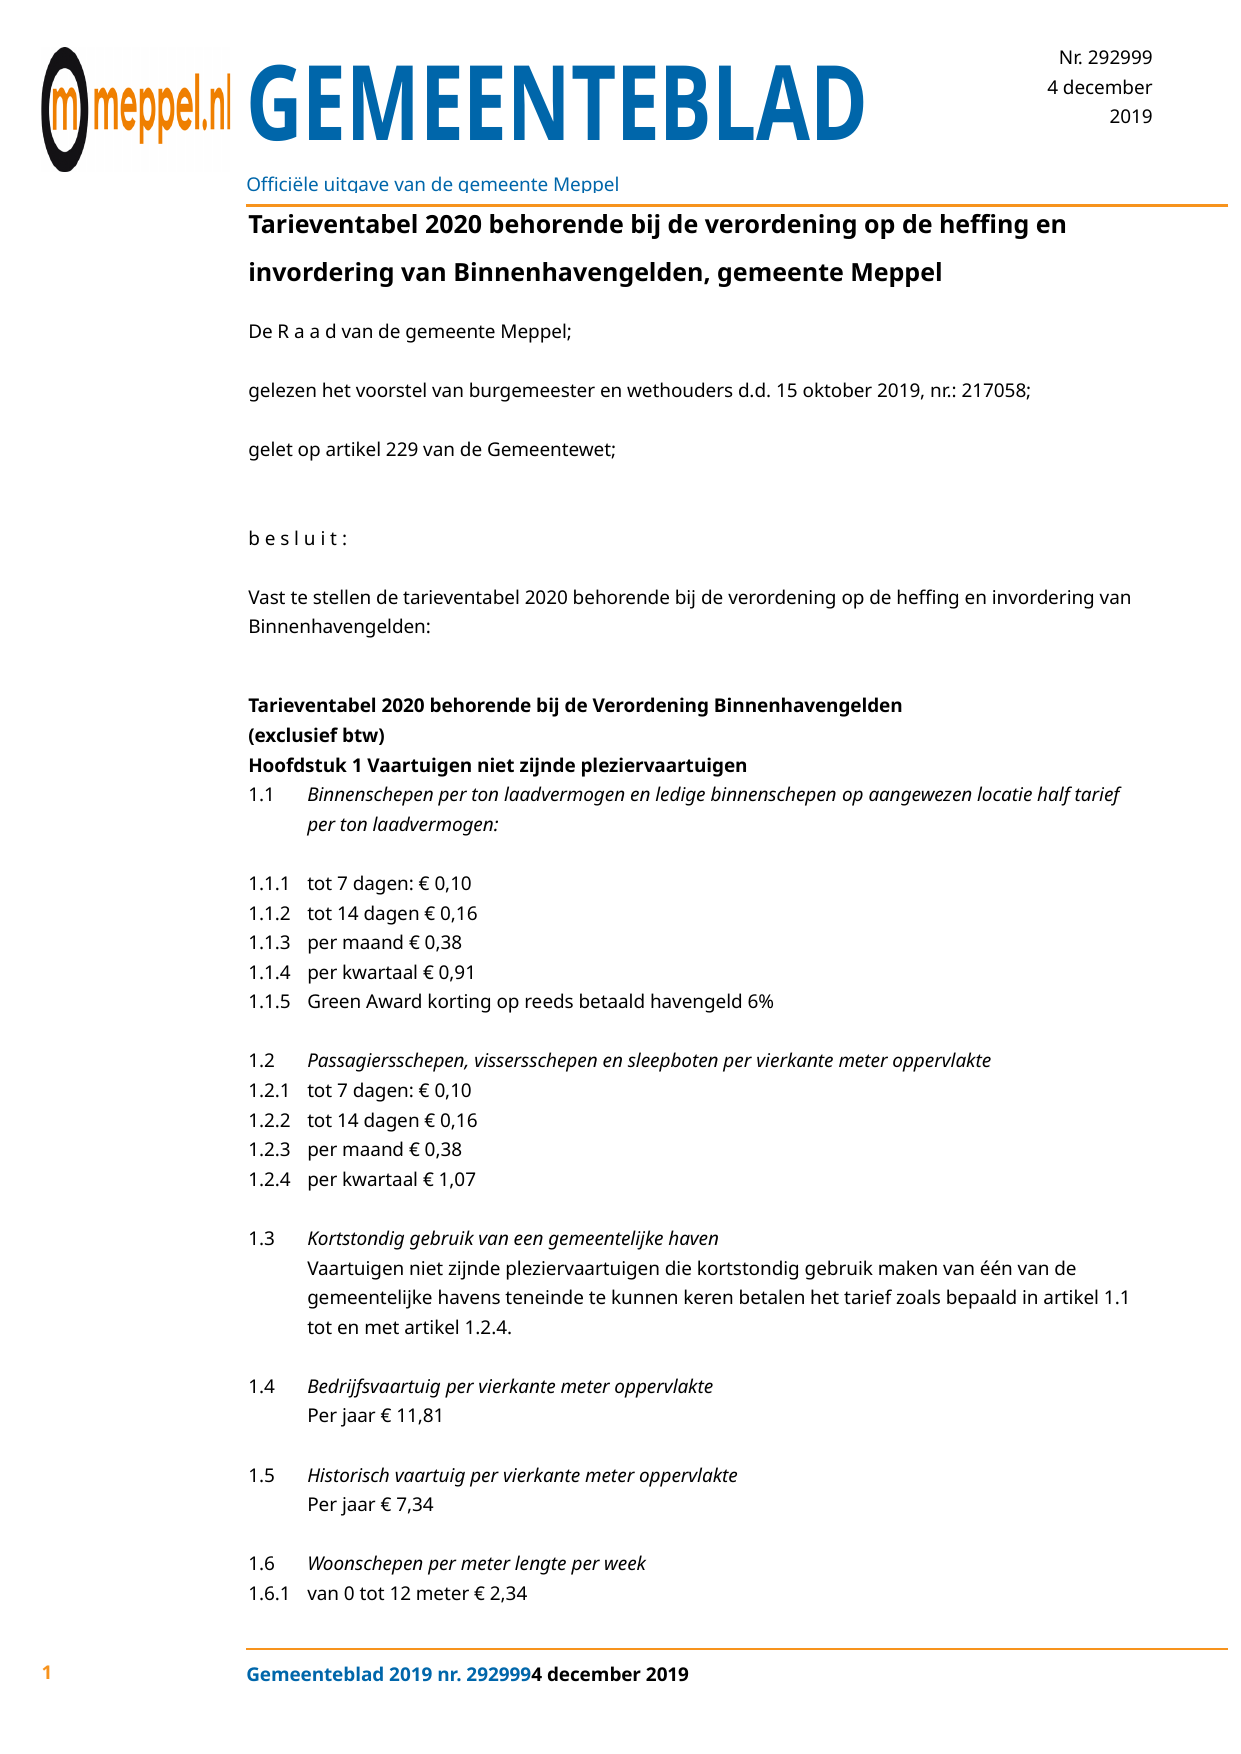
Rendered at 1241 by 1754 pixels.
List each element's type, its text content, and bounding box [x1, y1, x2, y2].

list tot 7 dagen: € 0,10 [248, 870, 1152, 896]
list Vaartuigen niet zijnde pleziervaartuigen die kortstondig gebruik maken van één van de gemeentelijke havens teneinde te kunnen keren betalen het tarief zoals bepaald in artikel 1.1 tot en met artikel 1.2.4. [248, 1255, 1152, 1339]
text Hoofdstuk 1 Vaartuigen niet zijnde pleziervaartuigen [248, 752, 1152, 777]
picture [41, 47, 231, 172]
list Bedrijfsvaartuig per vierkante meter oppervlakte [248, 1373, 1152, 1399]
list tot 7 dagen: € 0,10 [248, 1077, 1152, 1103]
list Green Award korting op reeds betaald havengeld 6% [248, 988, 1152, 1014]
text Vast te stellen de tarieventabel 2020 behorende bij de verordening op de heffing en invordering van Binnenhavengelden: [248, 584, 1152, 639]
text Tarieventabel 2020 behorende bij de verordening op de heffing en invordering van Binnenhavengelden, gemeente Meppel [248, 207, 1152, 288]
list per maand € 0,38 [248, 1136, 1152, 1162]
list per kwartaal € 0,91 [248, 959, 1152, 984]
text (exclusief btw) [248, 722, 1152, 748]
list Kortstondig gebruik van een gemeentelijke haven [248, 1225, 1152, 1251]
list tot 14 dagen € 0,16 [248, 1107, 1152, 1132]
list per kwartaal € 1,07 [248, 1166, 1152, 1192]
text De R a a d van de gemeente Meppel; [248, 318, 1152, 344]
list Per jaar € 7,34 [248, 1491, 1152, 1517]
text gelezen het voorstel van burgemeester en wethouders d.d. 15 oktober 2019, nr.: 217058; [248, 377, 1152, 403]
list van 0 tot 12 meter € 2,34 [248, 1580, 1152, 1606]
list Historisch vaartuig per vierkante meter oppervlakte [248, 1462, 1152, 1487]
list Per jaar € 11,81 [248, 1403, 1152, 1428]
list Passagiersschepen, vissersschepen en sleepboten per vierkante meter oppervlakte [248, 1048, 1152, 1073]
list tot 14 dagen € 0,16 [248, 900, 1152, 925]
list per maand € 0,38 [248, 929, 1152, 955]
text b e s l u i t : [248, 525, 1152, 551]
text Tarieventabel 2020 behorende bij de Verordening Binnenhavengelden [248, 693, 1152, 718]
list Woonschepen per meter lengte per week [248, 1551, 1152, 1576]
text gelet op artikel 229 van de Gemeentewet; [248, 436, 1152, 462]
list Binnenschepen per ton laadvermogen en ledige binnenschepen op aangewezen locatie half tarief per ton laadvermogen: [248, 781, 1152, 837]
